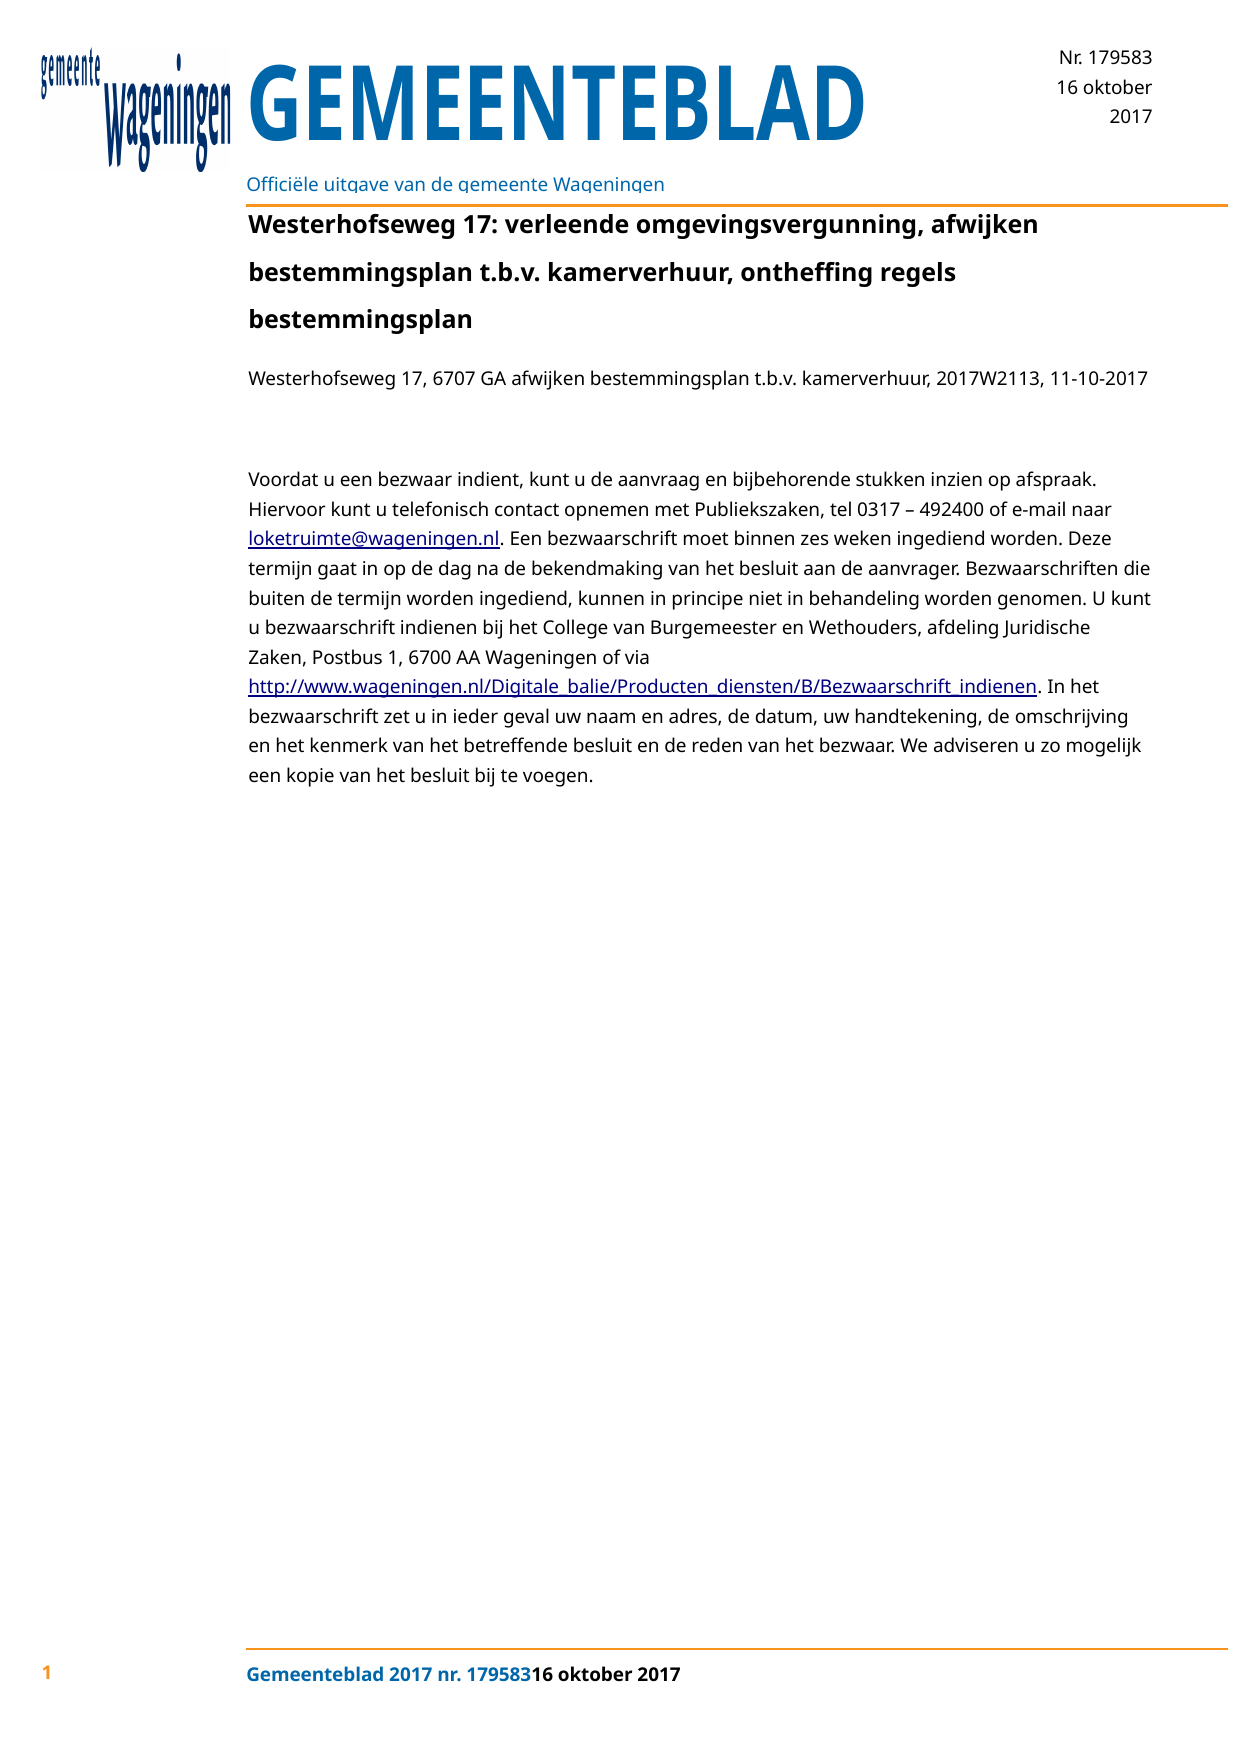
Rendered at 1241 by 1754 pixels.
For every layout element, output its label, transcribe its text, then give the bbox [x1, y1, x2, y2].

text Westerhofseweg 17, 6707 GA afwijken bestemmingsplan t.b.v. kamerverhuur, 2017W2113, 11-10-2017 [248, 366, 1152, 391]
text Westerhofseweg 17: verleende omgevingsvergunning, afwijken bestemmingsplan t.b.v. kamerverhuur, ontheffing regels bestemmingsplan [248, 207, 1152, 336]
picture [41, 47, 231, 172]
text Voordat u een bezwaar indient, kunt u de aanvraag en bijbehorende stukken inzien op afspraak. Hiervoor kunt u telefonisch contact opnemen met Publiekszaken, tel 0317 – 492400 of e-mail naar loketruimte@wageningen.nl. Een bezwaarschrift moet binnen zes weken ingediend worden. Deze termijn gaat in op de dag na de bekendmaking van het besluit aan de aanvrager. Bezwaarschriften die buiten de termijn worden ingediend, kunnen in principe niet in behandeling worden genomen. U kunt u bezwaarschrift indienen bij het College van Burgemeester en Wethouders, afdeling Juridische Zaken, Postbus 1, 6700 AA Wageningen of via http://www.wageningen.nl/Digitale_balie/Producten_diensten/B/Bezwaarschrift_indienen. In het bezwaarschrift zet u in ieder geval uw naam en adres, de datum, uw handtekening, de omschrijving en het kenmerk van het betreffende besluit en de reden van het bezwaar. We adviseren u zo mogelijk een kopie van het besluit bij te voegen. [248, 466, 1152, 788]
